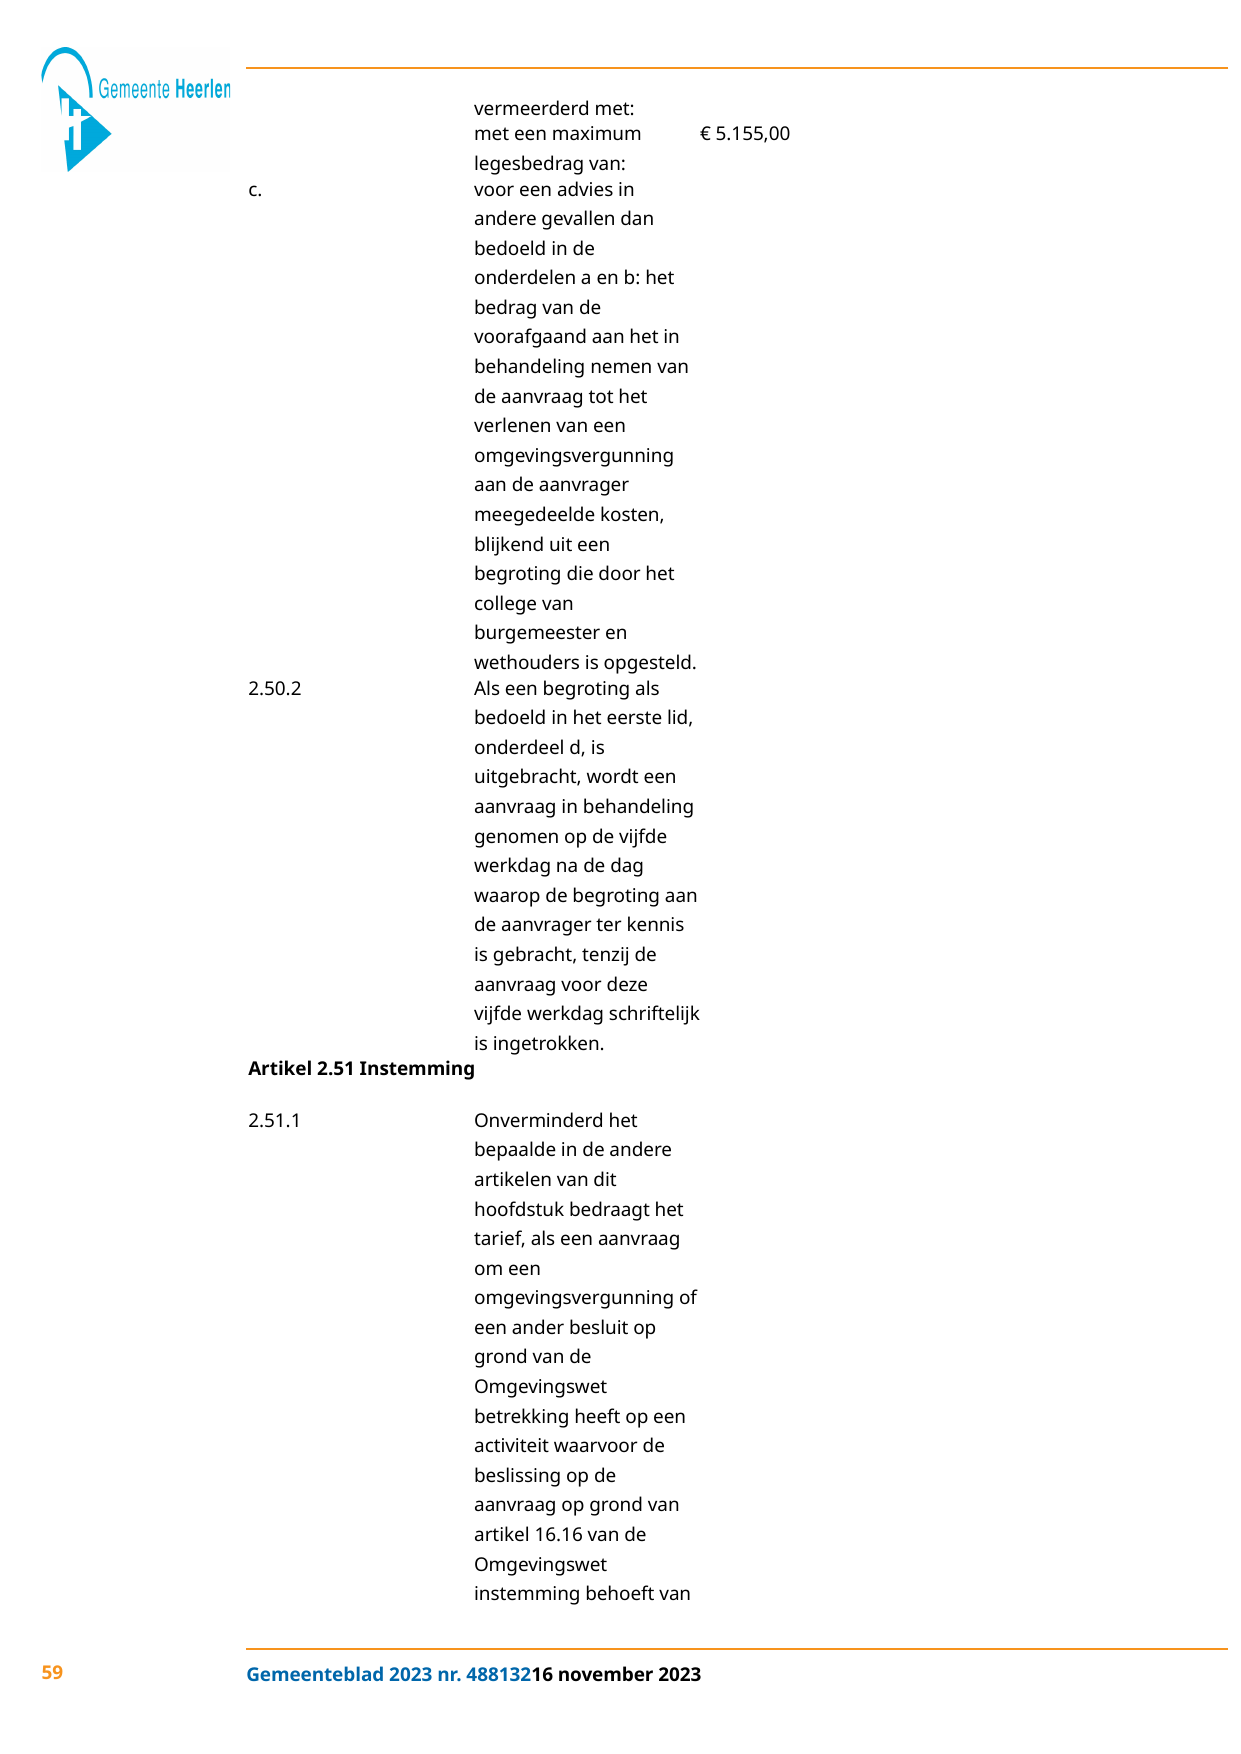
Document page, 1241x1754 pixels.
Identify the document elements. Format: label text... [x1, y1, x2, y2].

table_cell [700, 176, 926, 675]
table_cell [926, 95, 1152, 121]
table_cell Artikel 2.51 Instemming [248, 1056, 926, 1081]
table_cell [474, 1081, 700, 1107]
picture [41, 47, 231, 172]
table_cell met een maximum legesbedrag van: [474, 121, 700, 176]
table_cell 2.51.1 [248, 1107, 474, 1606]
table_cell [926, 176, 1152, 675]
table_cell voor een advies in andere gevallen dan bedoeld in de onderdelen a en b: het bedrag van de voorafgaand aan het in behandeling nemen van de aanvraag tot het verlenen van een omgevingsvergunning aan de aanvrager meegedeelde kosten, blijkend uit een begroting die door het college van burgemeester en wethouders is opgesteld. [474, 176, 700, 675]
table_cell [926, 1081, 1152, 1107]
picture [41, 47, 59, 70]
table_cell vermeerderd met: [474, 95, 700, 121]
table_cell Onverminderd het bepaalde in de andere artikelen van dit hoofdstuk bedraagt het tarief, als een aanvraag om een omgevingsvergunning of een ander besluit op grond van de Omgevingswet betrekking heeft op een activiteit waarvoor de beslissing op de aanvraag op grond van artikel 16.16 van de Omgevingswet instemming behoeft van [474, 1107, 700, 1606]
table_cell c. [248, 176, 474, 675]
table_cell [926, 121, 1152, 176]
table_cell [248, 1081, 474, 1107]
table_cell Als een begroting als bedoeld in het eerste lid, onderdeel d, is uitgebracht, wordt een aanvraag in behandeling genomen op de vijfde werkdag na de dag waarop de begroting aan de aanvrager ter kennis is gebracht, tenzij de aanvraag voor deze vijfde werkdag schriftelijk is ingetrokken. [474, 675, 700, 1056]
table_cell [926, 1107, 1152, 1606]
table_cell 2.50.2 [248, 675, 474, 1056]
table_cell [248, 121, 474, 176]
table_cell [700, 675, 926, 1056]
table_cell [926, 1056, 1152, 1081]
table_cell [926, 675, 1152, 1056]
table_cell [248, 95, 474, 121]
table_cell € 5.155,00 [700, 121, 926, 176]
table_cell [700, 1107, 926, 1606]
table_cell [700, 95, 926, 121]
table_cell [700, 1081, 926, 1107]
